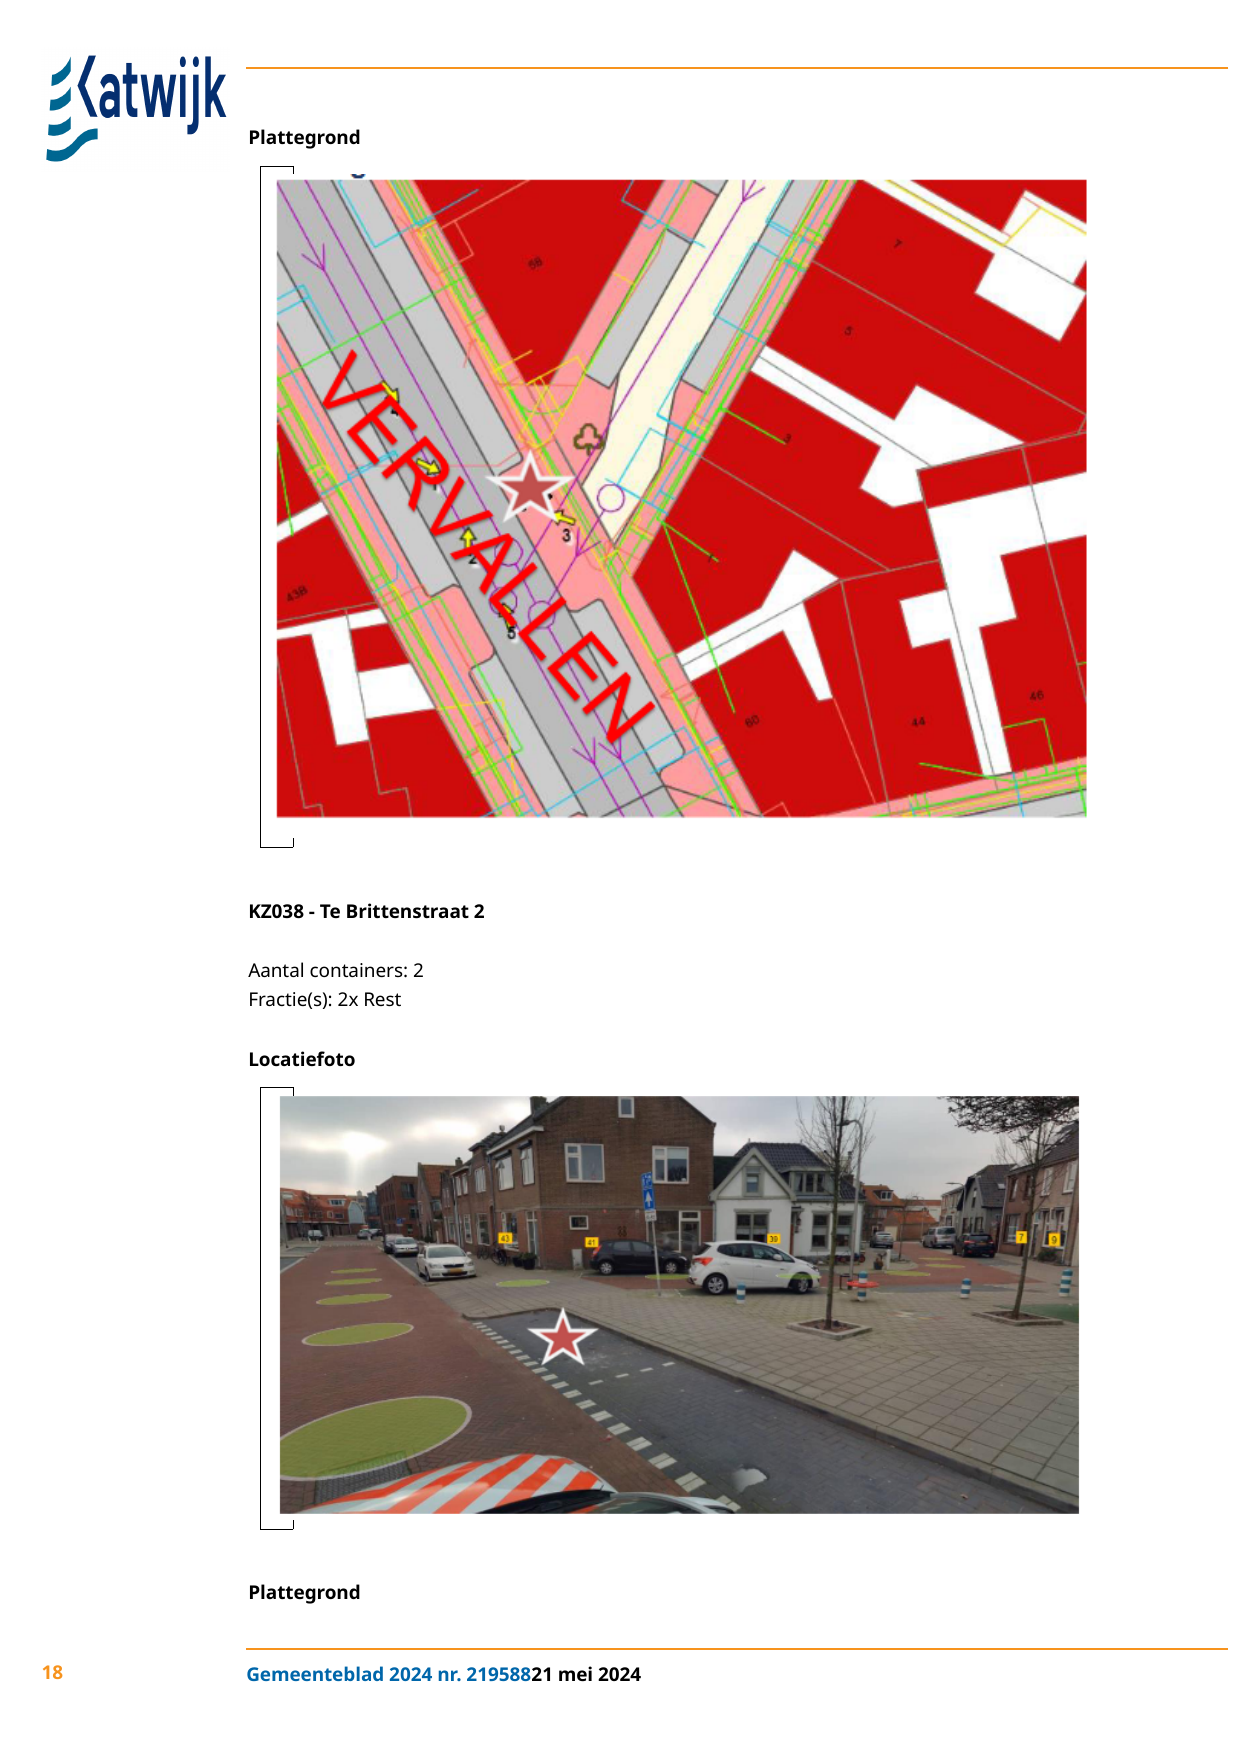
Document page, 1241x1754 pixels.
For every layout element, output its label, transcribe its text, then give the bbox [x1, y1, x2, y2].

text Locatiefoto [248, 1046, 1152, 1072]
text KZ038 - Te Brittenstraat 2 [248, 898, 1152, 924]
picture [268, 1096, 1096, 1520]
text Plattegrond [248, 124, 1152, 150]
text Plattegrond [248, 1579, 1152, 1605]
text Fractie(s): 2x Rest [248, 987, 1152, 1012]
text Aantal containers: 2 [248, 957, 1152, 983]
picture [268, 174, 1096, 838]
picture [41, 47, 231, 172]
